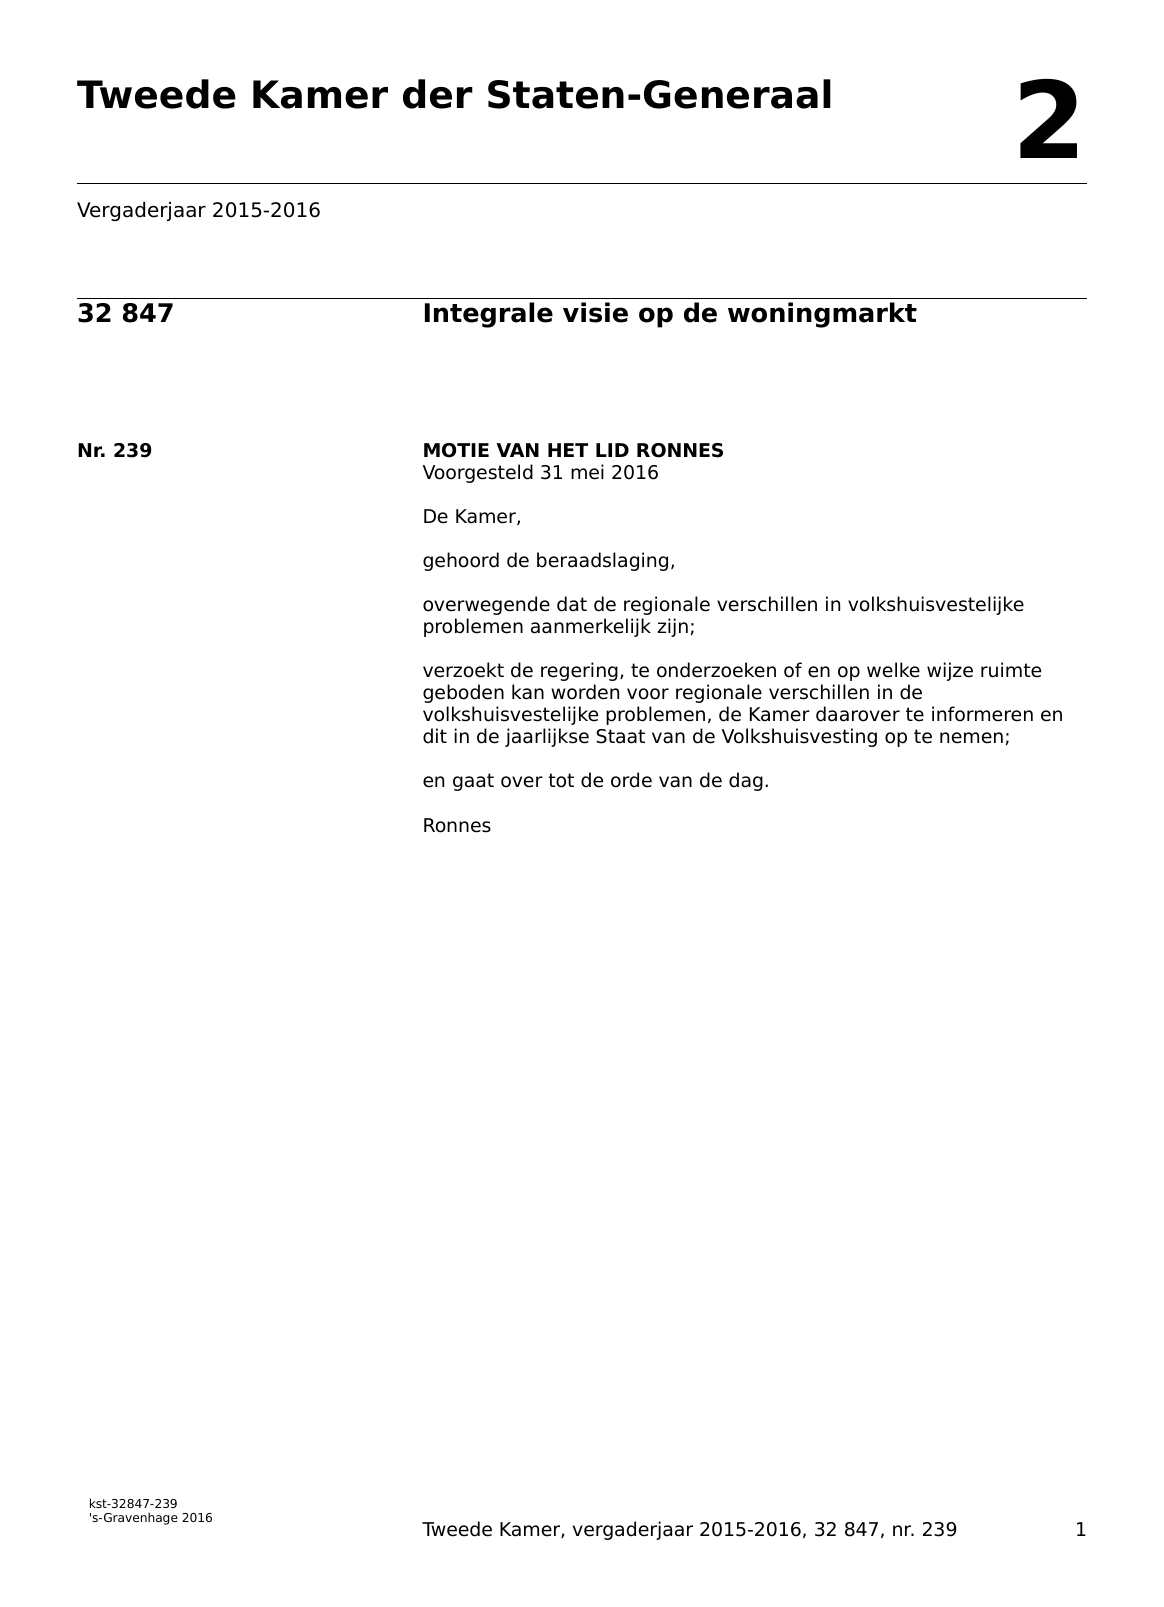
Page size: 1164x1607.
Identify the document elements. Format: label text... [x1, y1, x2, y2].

subtitle Nr. 239 MOTIE VAN HET LID RONNES [77, 440, 1087, 462]
table_cell Vergaderjaar 2015-2016 [77, 184, 1087, 298]
text en gaat over tot de orde van de dag. [422, 770, 1087, 792]
text kst-32847-239 [88, 1497, 323, 1511]
table_header 2 [886, 59, 1087, 183]
text overwegende dat de regionale verschillen in volkshuisvestelijke problemen aanmerkelijk zijn; [422, 594, 1087, 638]
text 's-Gravenhage 2016 [88, 1511, 323, 1525]
text gehoord de beraadslaging, [422, 550, 1087, 572]
text verzoekt de regering, te onderzoeken of en op welke wijze ruimte geboden kan worden voor regionale verschillen in de volkshuisvestelijke problemen, de Kamer daarover te informeren en dit in de jaarlijkse Staat van de Volkshuisvesting op te nemen; [422, 660, 1087, 748]
subtitle 32 847 Integrale visie op de woningmarkt [77, 299, 1087, 329]
table_header Tweede Kamer der Staten-Generaal [77, 59, 886, 183]
text De Kamer, [422, 506, 1087, 528]
text Voorgesteld 31 mei 2016 [422, 462, 1087, 484]
text Ronnes [422, 814, 1087, 837]
